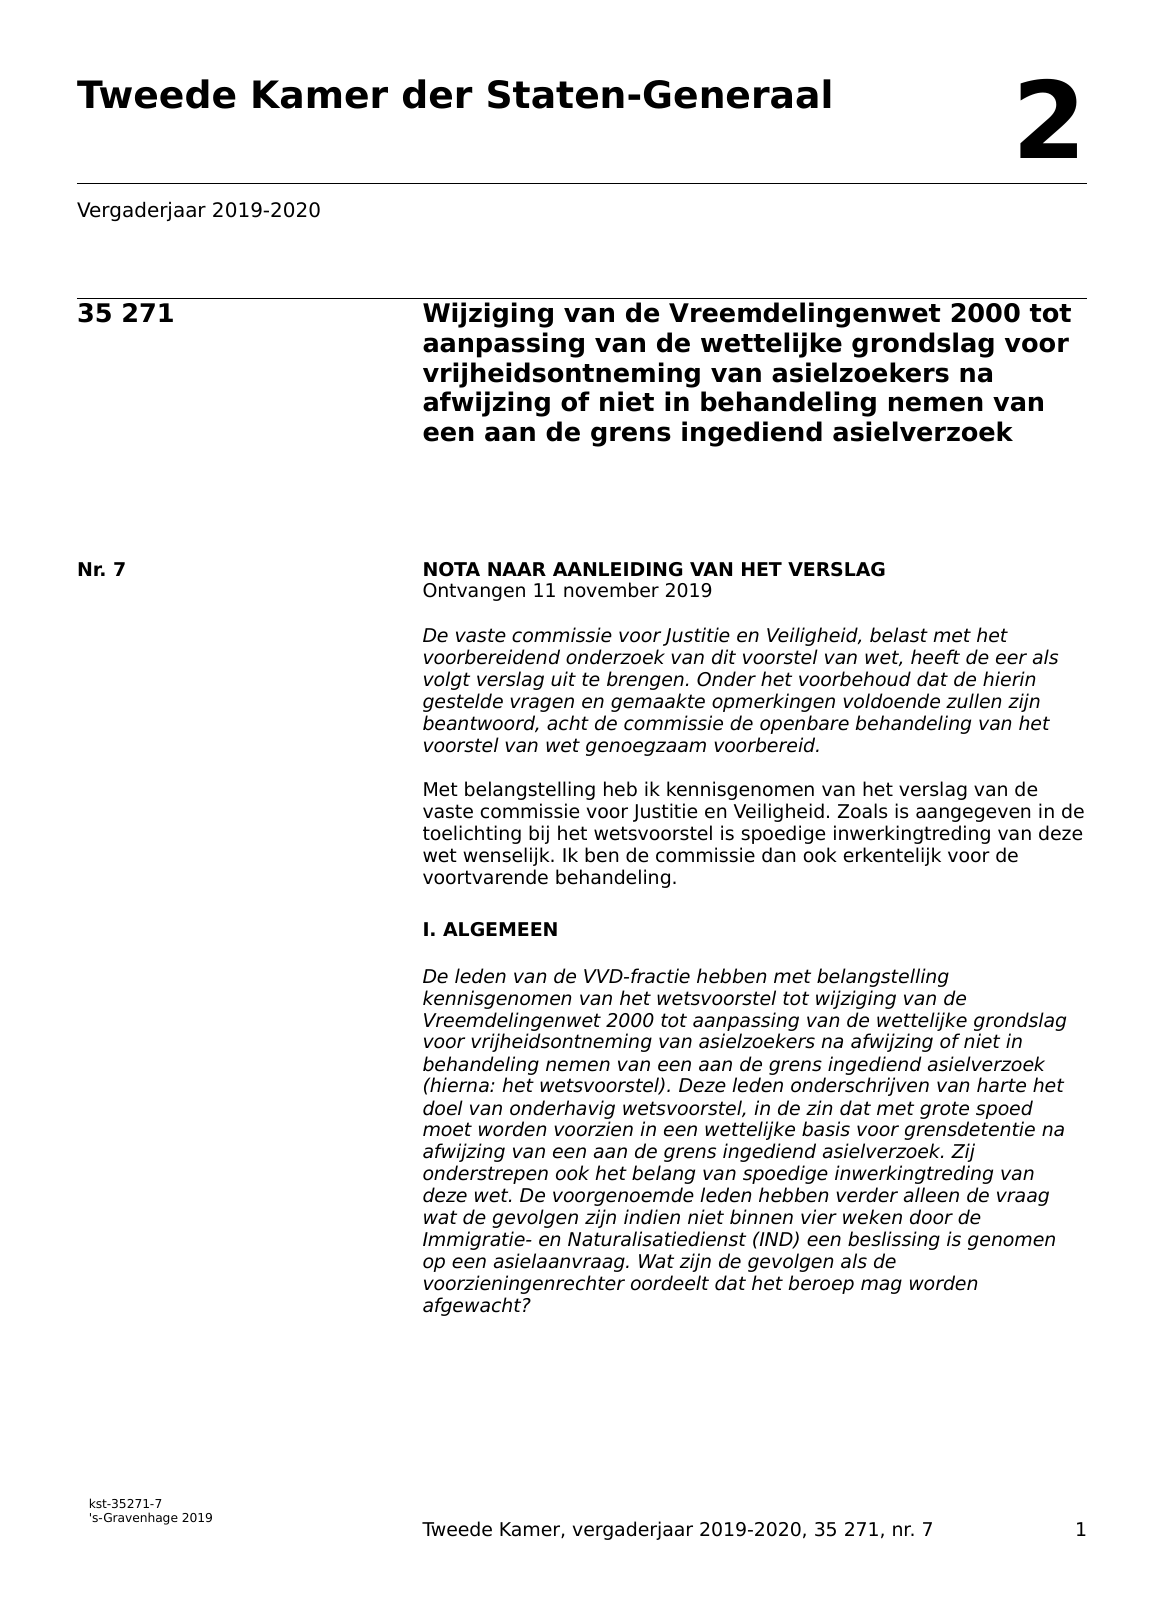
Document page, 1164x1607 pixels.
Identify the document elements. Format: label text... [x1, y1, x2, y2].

table_cell Vergaderjaar 2019-2020 [77, 184, 1087, 298]
text De vaste commissie voor Justitie en Veiligheid, belast met het voorbereidend onderzoek van dit voorstel van wet, heeft de eer als volgt verslag uit te brengen. Onder het voorbehoud dat de hierin gestelde vragen en gemaakte opmerkingen voldoende zullen zijn beantwoord, acht de commissie de openbare behandeling van het voorstel van wet genoegzaam voorbereid. [422, 624, 1087, 756]
subtitle Nr. 7 NOTA NAAR AANLEIDING VAN HET VERSLAG [77, 558, 1087, 580]
subtitle 35 271 Wijziging van de Vreemdelingenwet 2000 tot aanpassing van de wettelijke grondslag voor vrijheidsontneming van asielzoekers na afwijzing of niet in behandeling nemen van een aan de grens ingediend asielverzoek [77, 299, 1087, 447]
text Met belangstelling heb ik kennisgenomen van het verslag van de vaste commissie voor Justitie en Veiligheid. Zoals is aangegeven in de toelichting bij het wetsvoorstel is spoedige inwerkingtreding van deze wet wenselijk. Ik ben de commissie dan ook erkentelijk voor de voortvarende behandeling. [422, 779, 1087, 888]
text kst-35271-7 [88, 1497, 323, 1511]
table_header Tweede Kamer der Staten-Generaal [77, 59, 886, 183]
text De leden van de VVD-fractie hebben met belangstelling kennisgenomen van het wetsvoorstel tot wijziging van de Vreemdelingenwet 2000 tot aanpassing van de wettelijke grondslag voor vrijheidsontneming van asielzoekers na afwijzing of niet in behandeling nemen van een aan de grens ingediend asielverzoek (hierna: het wetsvoorstel). Deze leden onderschrijven van harte het doel van onderhavig wetsvoorstel, in de zin dat met grote spoed moet worden voorzien in een wettelijke basis voor grensdetentie na afwijzing van een aan de grens ingediend asielverzoek. Zij onderstrepen ook het belang van spoedige inwerkingtreding van deze wet. De voorgenoemde leden hebben verder alleen de vraag wat de gevolgen zijn indien niet binnen vier weken door de Immigratie- en Naturalisatiedienst (IND) een beslissing is genomen op een asielaanvraag. Wat zijn de gevolgen als de voorzieningenrechter oordeelt dat het beroep mag worden afgewacht? [422, 966, 1087, 1317]
text 's-Gravenhage 2019 [88, 1511, 323, 1525]
text Ontvangen 11 november 2019 [422, 580, 1087, 602]
table_header 2 [886, 59, 1087, 183]
subtitle I. ALGEMEEN [422, 918, 1087, 941]
